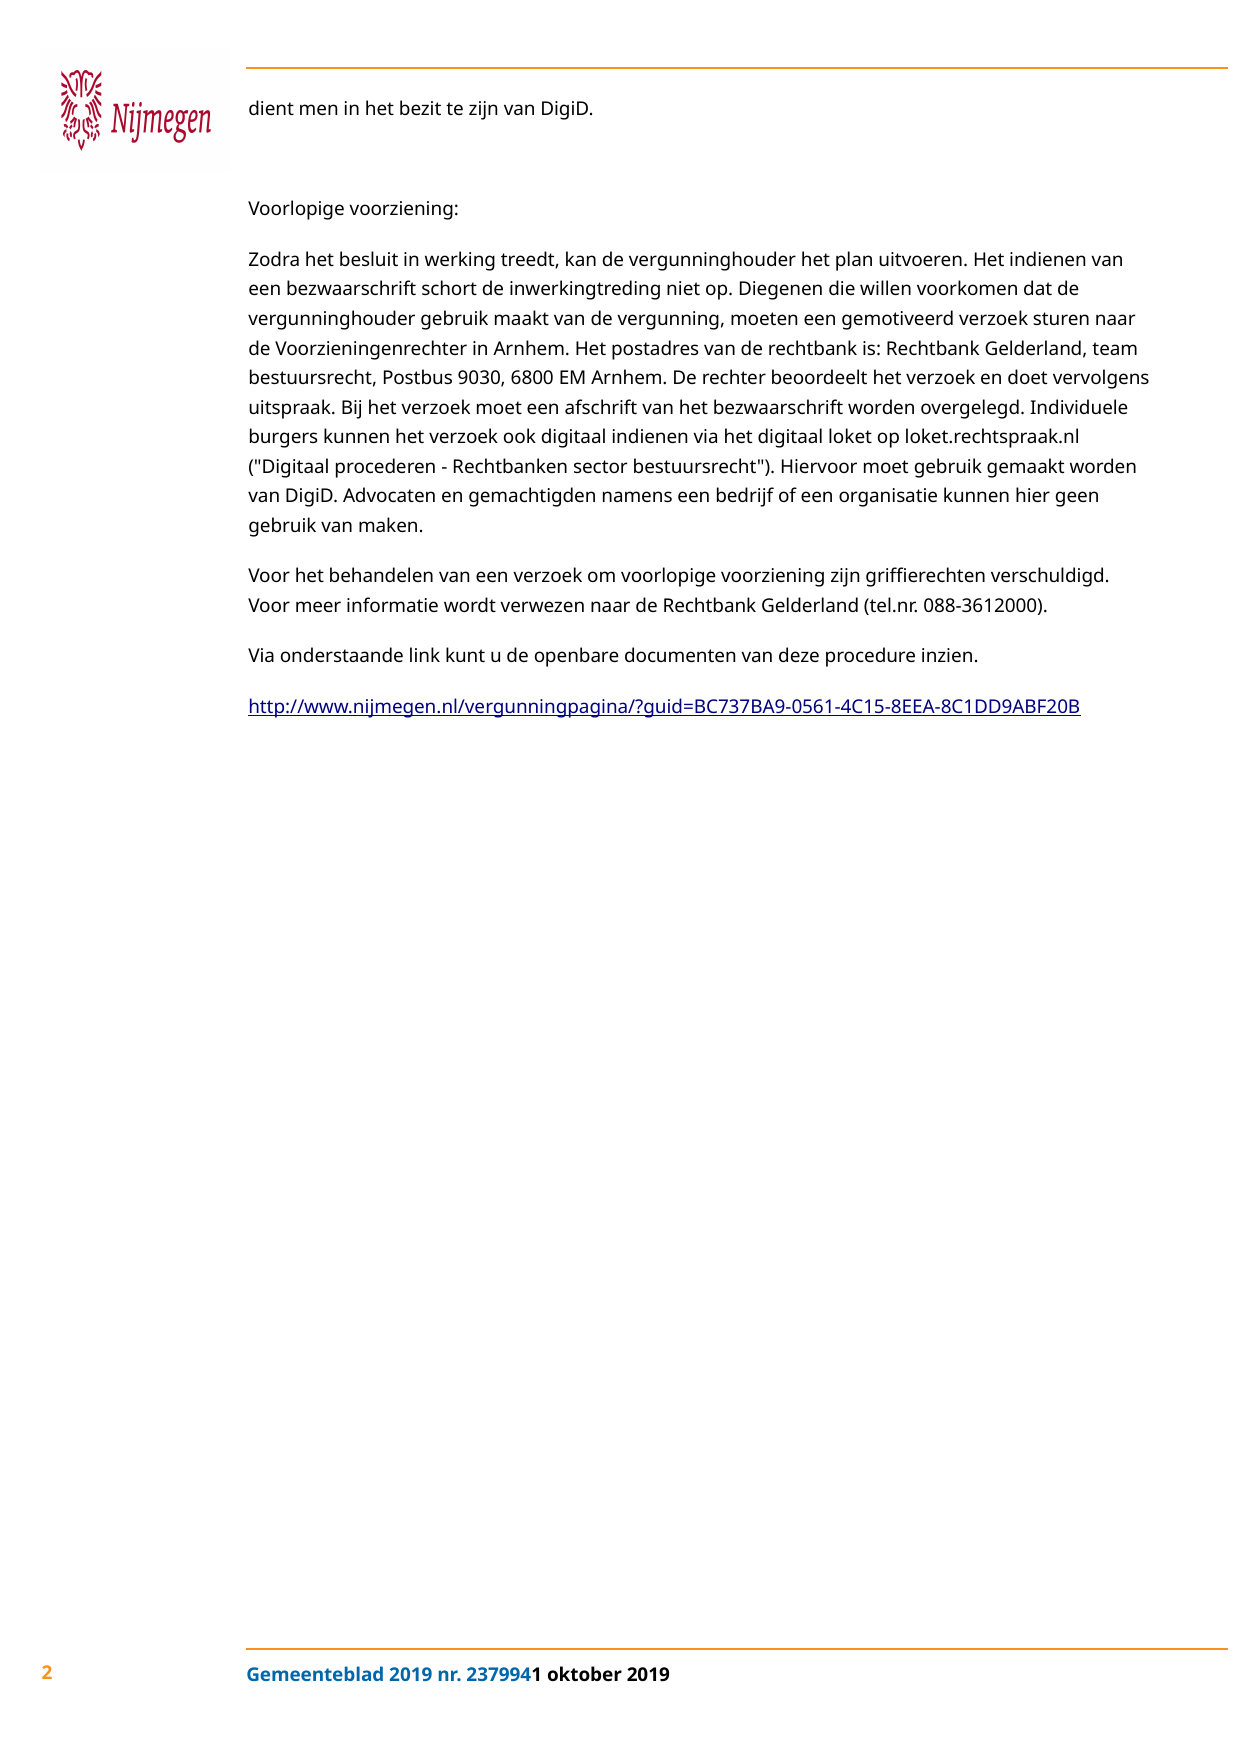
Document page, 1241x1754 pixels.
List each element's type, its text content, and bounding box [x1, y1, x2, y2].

text Voor het behandelen van een verzoek om voorlopige voorziening zijn griffierechten verschuldigd. Voor meer informatie wordt verwezen naar de Rechtbank Gelderland (tel.nr. 088-3612000). [248, 563, 1152, 618]
text Voorlopige voorziening: [248, 196, 1152, 221]
text dient men in het bezit te zijn van DigiD. [248, 95, 1152, 121]
text Zodra het besluit in werking treedt, kan de vergunninghouder het plan uitvoeren. Het indienen van een bezwaarschrift schort de inwerkingtreding niet op. Diegenen die willen voorkomen dat de vergunninghouder gebruik maakt van de vergunning, moeten een gemotiveerd verzoek sturen naar de Voorzieningenrechter in Arnhem. Het postadres van de rechtbank is: Rechtbank Gelderland, team bestuursrecht, Postbus 9030, 6800 EM Arnhem. De rechter beoordeelt het verzoek en doet vervolgens uitspraak. Bij het verzoek moet een afschrift van het bezwaarschrift worden overgelegd. Individuele burgers kunnen het verzoek ook digitaal indienen via het digitaal loket op loket.rechtspraak.nl ("Digitaal procederen - Rechtbanken sector bestuursrecht"). Hiervoor moet gebruik gemaakt worden van DigiD. Advocaten en gemachtigden namens een bedrijf of een organisatie kunnen hier geen gebruik van maken. [248, 246, 1152, 538]
text Via onderstaande link kunt u de openbare documenten van deze procedure inzien. [248, 643, 1152, 668]
picture [41, 47, 231, 172]
text http://www.nijmegen.nl/vergunningpagina/?guid=BC737BA9-0561-4C15-8EEA-8C1DD9ABF20B [248, 693, 1152, 719]
